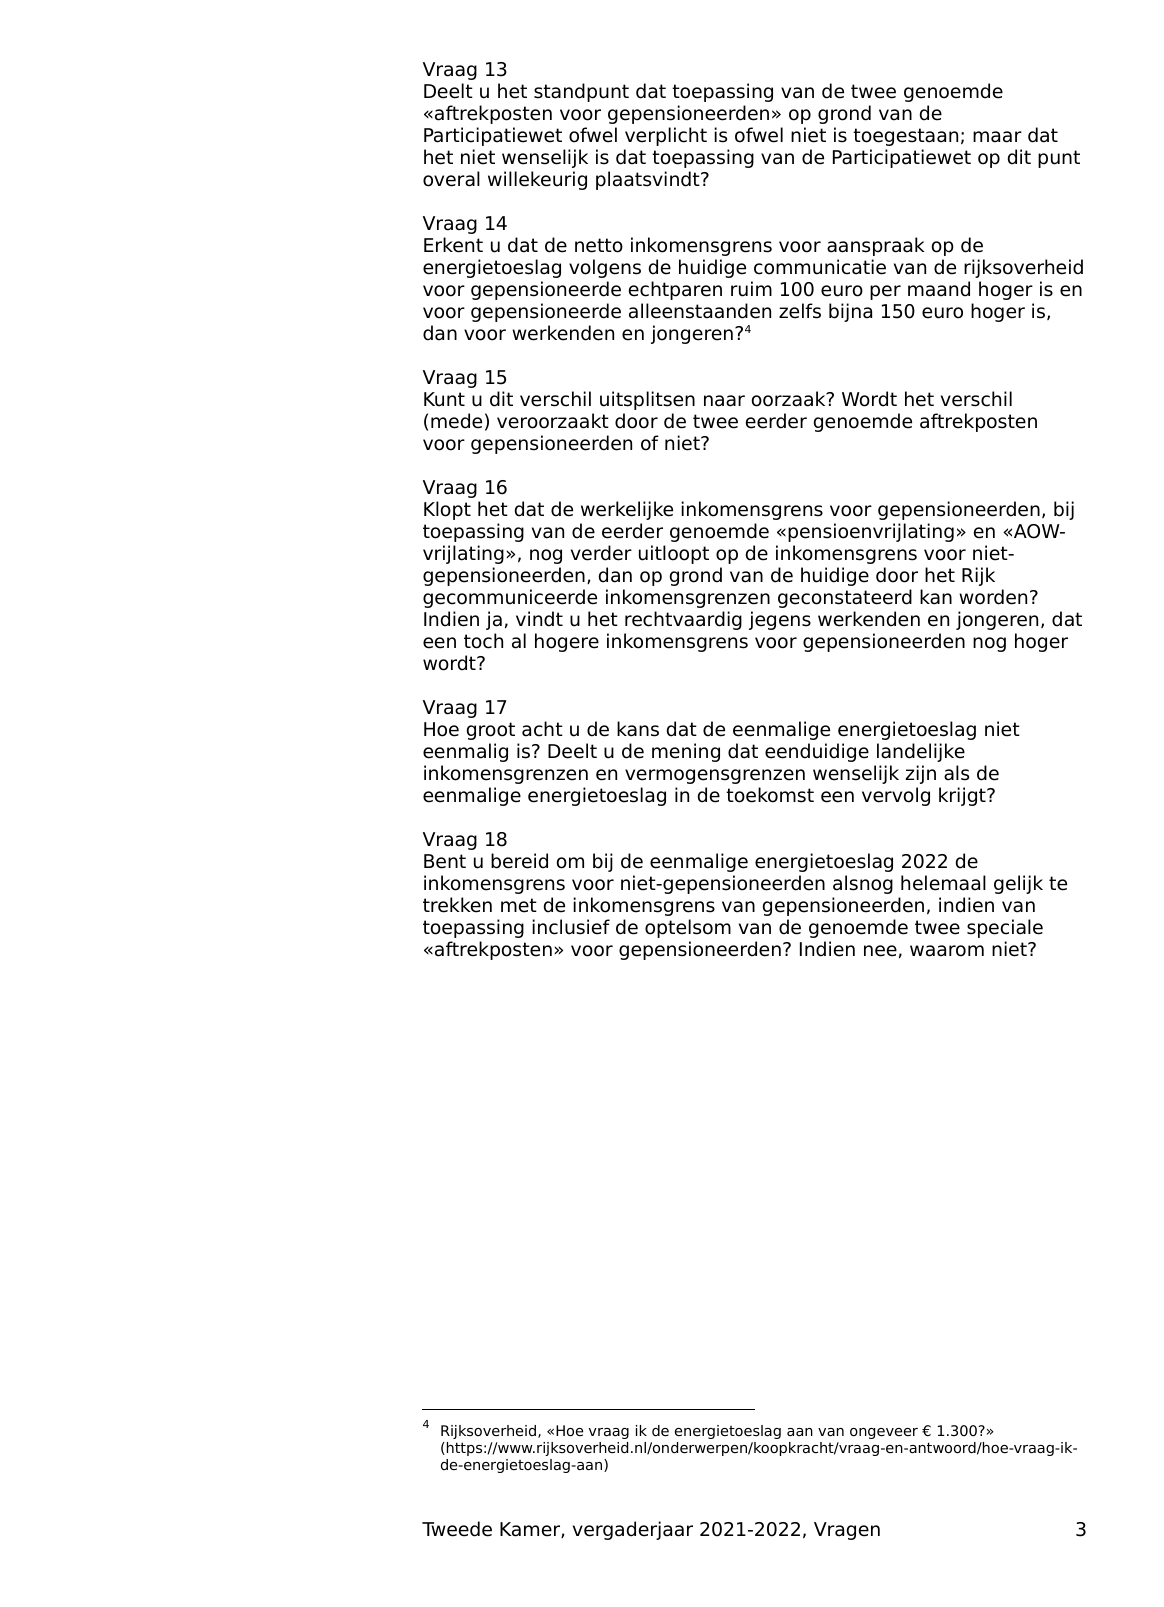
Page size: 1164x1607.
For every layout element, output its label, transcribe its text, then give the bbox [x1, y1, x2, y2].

text Hoe groot acht u de kans dat de eenmalige energietoeslag niet eenmalig is? Deelt u de mening dat eenduidige landelijke inkomensgrenzen en vermogensgrenzen wenselijk zijn als de eenmalige energietoeslag in de toekomst een vervolg krijgt? [422, 719, 1087, 807]
text Vraag 17 [422, 697, 1087, 719]
text Bent u bereid om bij de eenmalige energietoeslag 2022 de inkomensgrens voor niet-gepensioneerden alsnog helemaal gelijk te trekken met de inkomensgrens van gepensioneerden, indien van toepassing inclusief de optelsom van de genoemde twee speciale «aftrekposten» voor gepensioneerden? Indien nee, waarom niet? [422, 851, 1087, 961]
text Deelt u het standpunt dat toepassing van de twee genoemde «aftrekposten voor gepensioneerden» op grond van de Participatiewet ofwel verplicht is ofwel niet is toegestaan; maar dat het niet wenselijk is dat toepassing van de Participatiewet op dit punt overal willekeurig plaatsvindt? [422, 81, 1087, 191]
text Klopt het dat de werkelijke inkomensgrens voor gepensioneerden, bij toepassing van de eerder genoemde «pensioenvrijlating» en «AOW-vrijlating», nog verder uitloopt op de inkomensgrens voor niet-gepensioneerden, dan op grond van de huidige door het Rijk gecommuniceerde inkomensgrenzen geconstateerd kan worden? Indien ja, vindt u het rechtvaardig jegens werkenden en jongeren, dat een toch al hogere inkomensgrens voor gepensioneerden nog hoger wordt? [422, 499, 1087, 675]
text Vraag 18 [422, 829, 1087, 851]
text Kunt u dit verschil uitsplitsen naar oorzaak? Wordt het verschil (mede) veroorzaakt door de twee eerder genoemde aftrekposten voor gepensioneerden of niet? [422, 389, 1087, 455]
text Vraag 13 [422, 59, 1087, 81]
text Vraag 16 [422, 477, 1087, 499]
text Erkent u dat de netto inkomensgrens voor aanspraak op de energietoeslag volgens de huidige communicatie van de rijksoverheid voor gepensioneerde echtparen ruim 100 euro per maand hoger is en voor gepensioneerde alleenstaanden zelfs bijna 150 euro hoger is, dan voor werkenden en jongeren? [422, 235, 1087, 345]
text Vraag 14 [422, 213, 1087, 235]
text Rijksoverheid, «Hoe vraag ik de energietoeslag aan van ongeveer € 1.300?» (https://www.rijksoverheid.nl/onderwerpen/koopkracht/vraag-en-antwoord/hoe-vraag-ik-de-energietoeslag-aan) [422, 1418, 1087, 1474]
text Vraag 15 [422, 367, 1087, 389]
